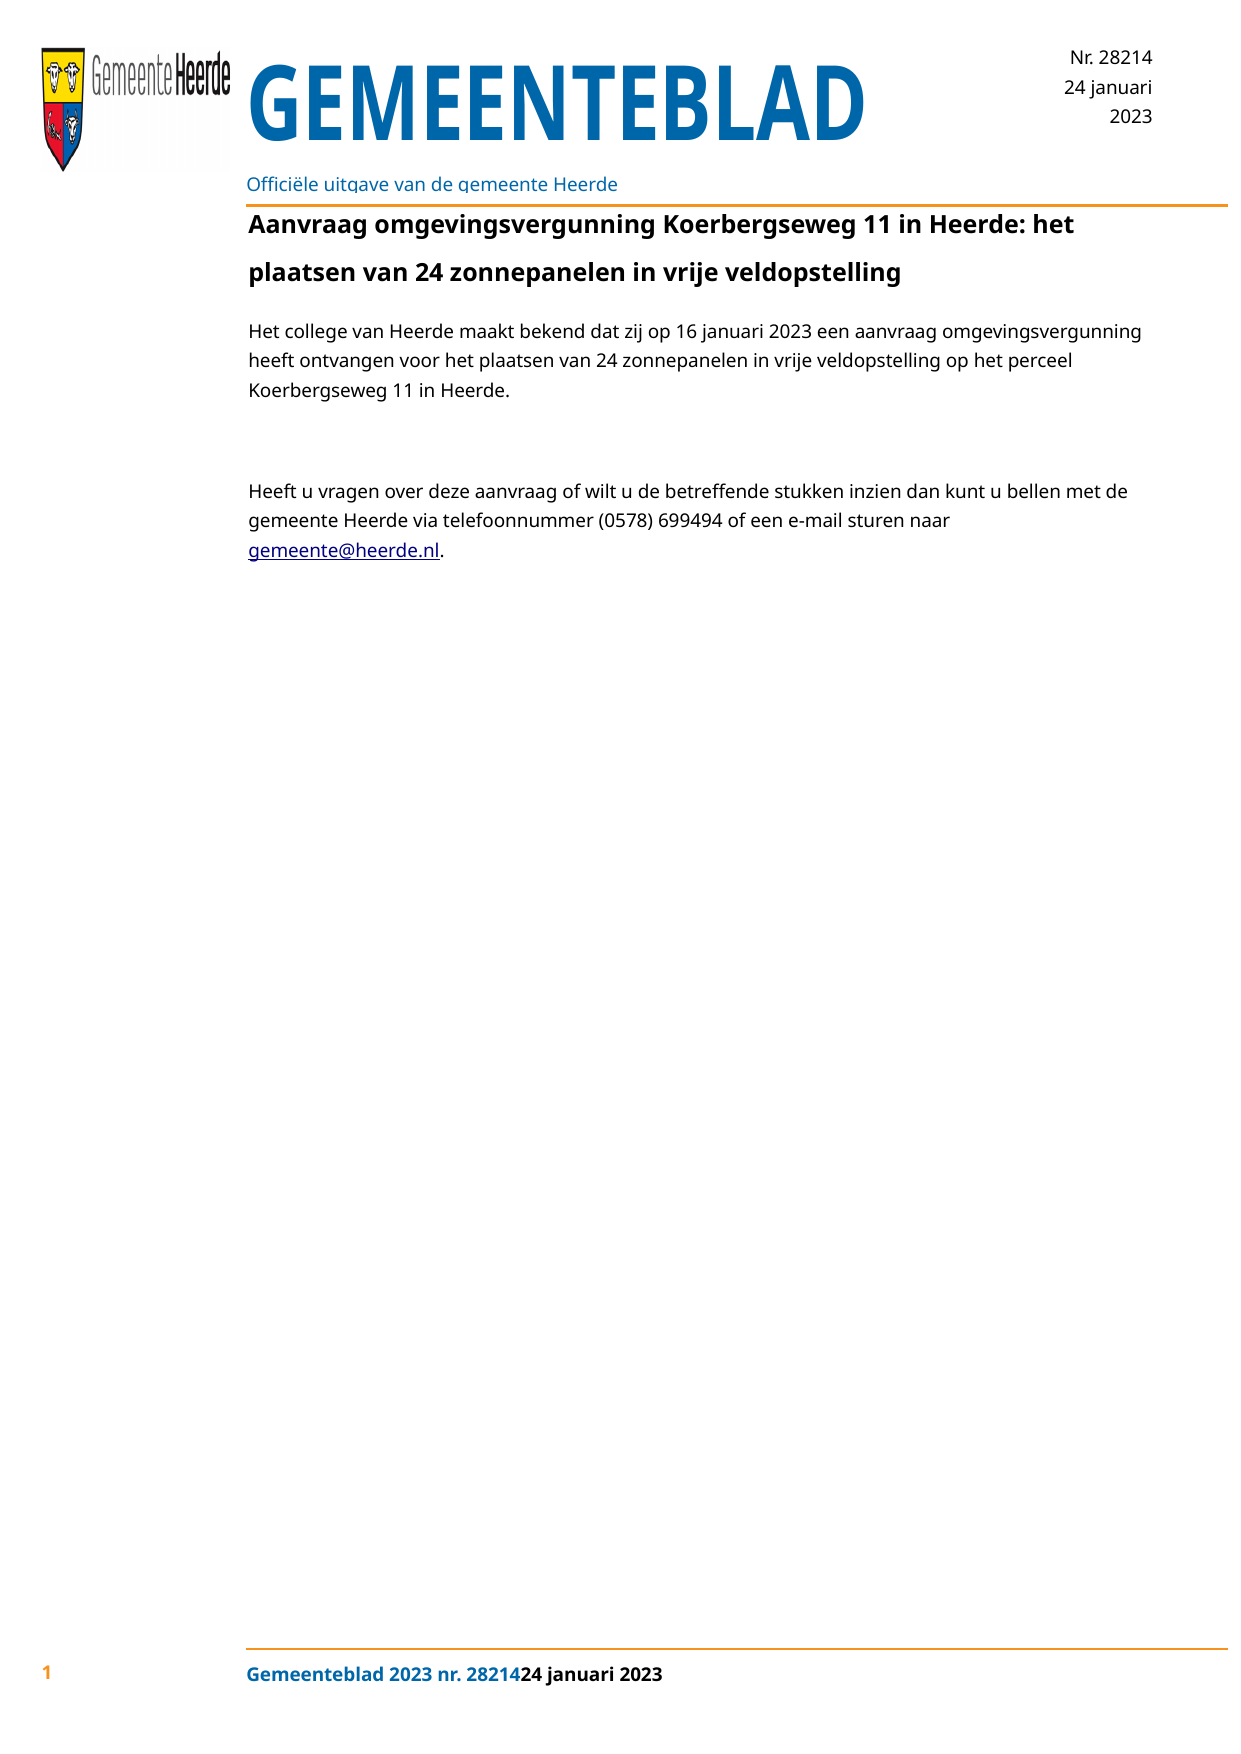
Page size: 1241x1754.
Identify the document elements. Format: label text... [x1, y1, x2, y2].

text Aanvraag omgevingsvergunning Koerbergseweg 11 in Heerde: het plaatsen van 24 zonnepanelen in vrije veldopstelling [248, 207, 1152, 288]
text Het college van Heerde maakt bekend dat zij op 16 januari 2023 een aanvraag omgevingsvergunning heeft ontvangen voor het plaatsen van 24 zonnepanelen in vrije veldopstelling op het perceel Koerbergseweg 11 in Heerde. [248, 318, 1152, 403]
picture [41, 47, 231, 172]
text Heeft u vragen over deze aanvraag of wilt u de betreffende stukken inzien dan kunt u bellen met de gemeente Heerde via telefoonnummer (0578) 699494 of een e-mail sturen naar gemeente@heerde.nl. [248, 478, 1152, 563]
